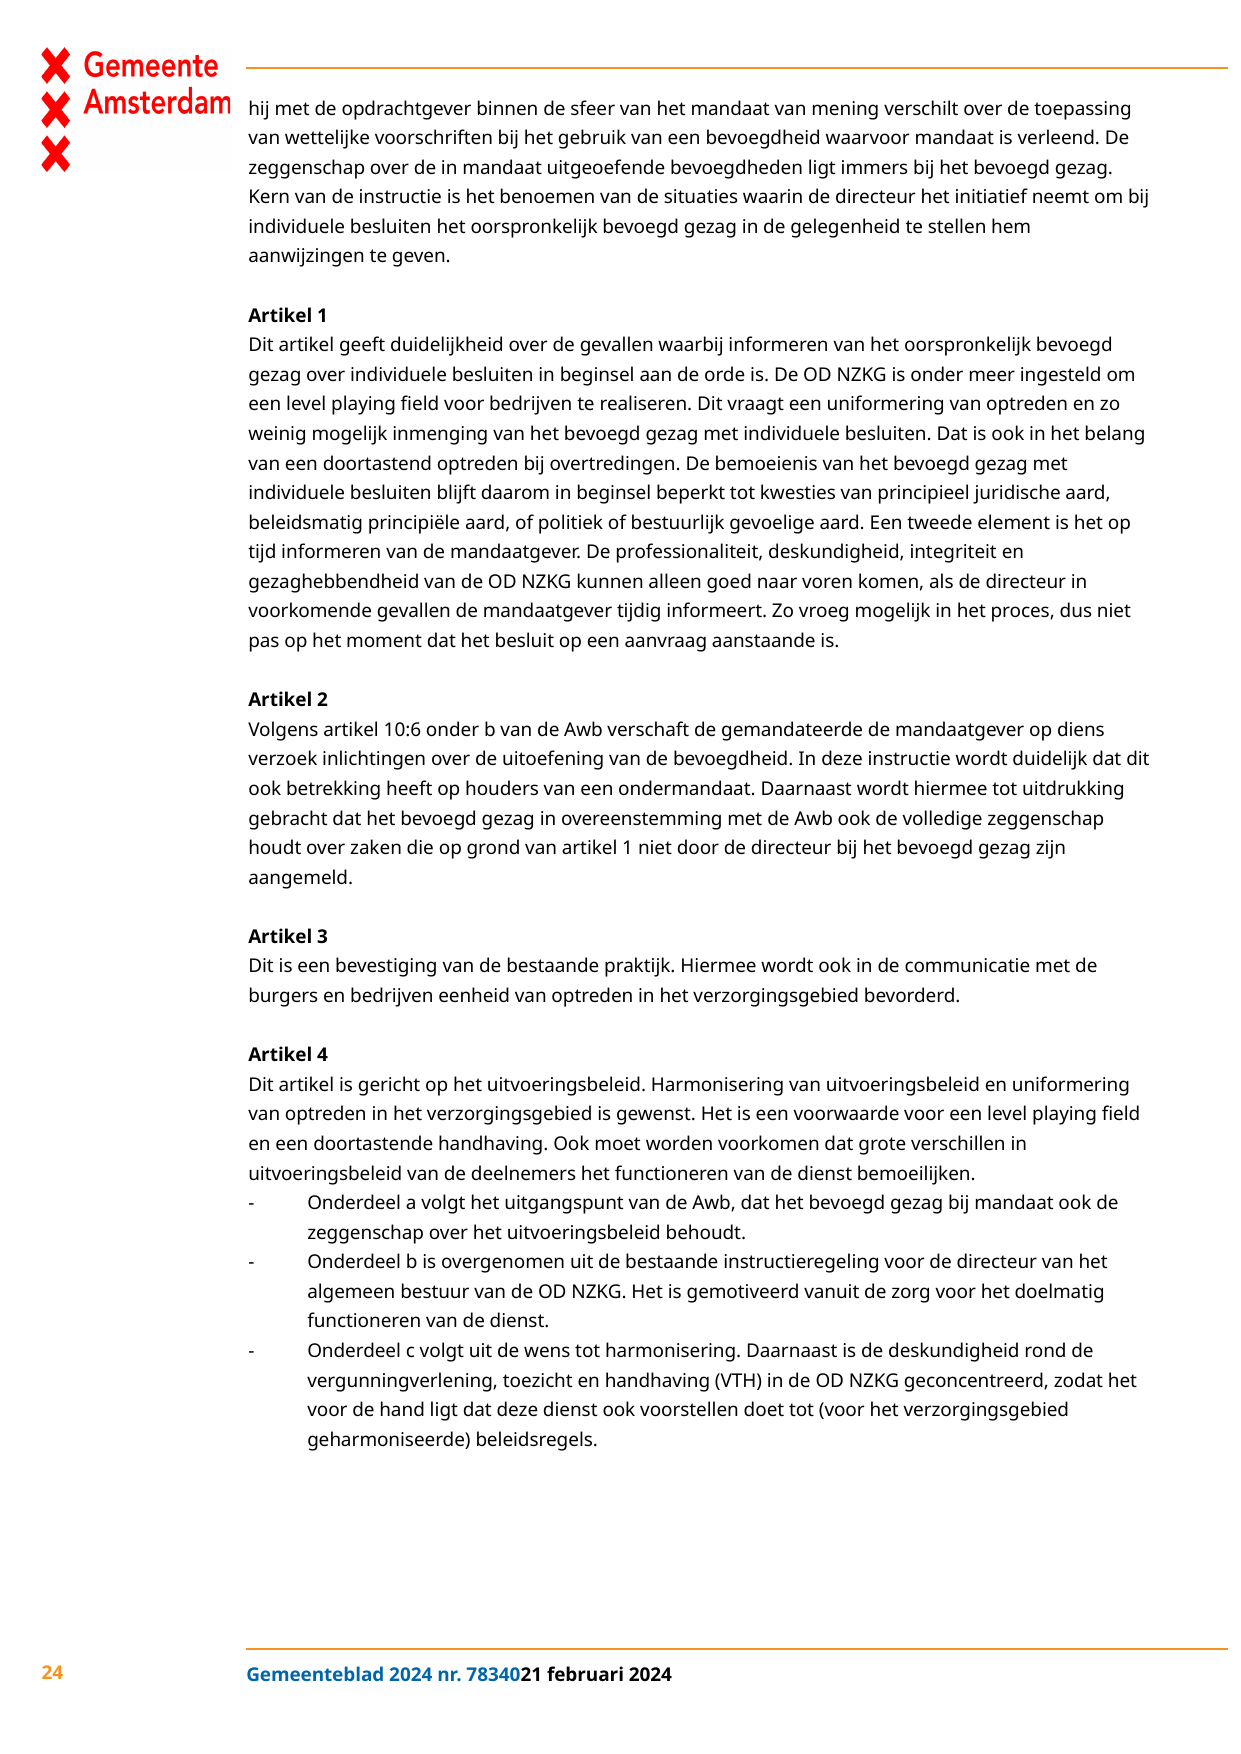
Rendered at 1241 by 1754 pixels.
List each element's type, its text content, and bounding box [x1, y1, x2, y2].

text Artikel 3 [248, 923, 1152, 949]
text Artikel 2 [248, 686, 1152, 712]
text hij met de opdrachtgever binnen de sfeer van het mandaat van mening verschilt over de toepassing van wettelijke voorschriften bij het gebruik van een bevoegdheid waarvoor mandaat is verleend. De zeggenschap over de in mandaat uitgeoefende bevoegdheden ligt immers bij het bevoegd gezag. Kern van de instructie is het benoemen van de situaties waarin de directeur het initiatief neemt om bij individuele besluiten het oorspronkelijk bevoegd gezag in de gelegenheid te stellen hem aanwijzingen te geven. [248, 95, 1152, 268]
list Onderdeel c volgt uit de wens tot harmonisering. Daarnaast is de deskundigheid rond de vergunningverlening, toezicht en handhaving (VTH) in de OD NZKG geconcentreerd, zodat het voor de hand ligt dat deze dienst ook voorstellen doet tot (voor het verzorgingsgebied geharmoniseerde) beleidsregels. [248, 1337, 1152, 1452]
picture [41, 47, 231, 172]
text Dit artikel geeft duidelijkheid over de gevallen waarbij informeren van het oorspronkelijk bevoegd gezag over individuele besluiten in beginsel aan de orde is. De OD NZKG is onder meer ingesteld om een level playing field voor bedrijven te realiseren. Dit vraagt een uniformering van optreden en zo weinig mogelijk inmenging van het bevoegd gezag met individuele besluiten. Dat is ook in het belang van een doortastend optreden bij overtredingen. De bemoeienis van het bevoegd gezag met individuele besluiten blijft daarom in beginsel beperkt tot kwesties van principieel juridische aard, beleidsmatig principiële aard, of politiek of bestuurlijk gevoelige aard. Een tweede element is het op tijd informeren van de mandaatgever. De professionaliteit, deskundigheid, integriteit en gezaghebbendheid van de OD NZKG kunnen alleen goed naar voren komen, als de directeur in voorkomende gevallen de mandaatgever tijdig informeert. Zo vroeg mogelijk in het proces, dus niet pas op het moment dat het besluit op een aanvraag aanstaande is. [248, 331, 1152, 653]
text Artikel 4 [248, 1041, 1152, 1067]
list Onderdeel b is overgenomen uit de bestaande instructieregeling voor de directeur van het algemeen bestuur van de OD NZKG. Het is gemotiveerd vanuit de zorg voor het doelmatig functioneren van de dienst. [248, 1248, 1152, 1333]
text Volgens artikel 10:6 onder b van de Awb verschaft de gemandateerde de mandaatgever op diens verzoek inlichtingen over de uitoefening van de bevoegdheid. In deze instructie wordt duidelijk dat dit ook betrekking heeft op houders van een ondermandaat. Daarnaast wordt hiermee tot uitdrukking gebracht dat het bevoegd gezag in overeenstemming met de Awb ook de volledige zeggenschap houdt over zaken die op grond van artikel 1 niet door de directeur bij het bevoegd gezag zijn aangemeld. [248, 716, 1152, 890]
text Dit artikel is gericht op het uitvoeringsbeleid. Harmonisering van uitvoeringsbeleid en uniformering van optreden in het verzorgingsgebied is gewenst. Het is een voorwaarde voor een level playing field en een doortastende handhaving. Ook moet worden voorkomen dat grote verschillen in uitvoeringsbeleid van de deelnemers het functioneren van de dienst bemoeilijken. [248, 1071, 1152, 1186]
list Onderdeel a volgt het uitgangspunt van de Awb, dat het bevoegd gezag bij mandaat ook de zeggenschap over het uitvoeringsbeleid behoudt. [248, 1189, 1152, 1245]
text Dit is een bevestiging van de bestaande praktijk. Hiermee wordt ook in de communicatie met de burgers en bedrijven eenheid van optreden in het verzorgingsgebied bevorderd. [248, 953, 1152, 1008]
text Artikel 1 [248, 302, 1152, 328]
